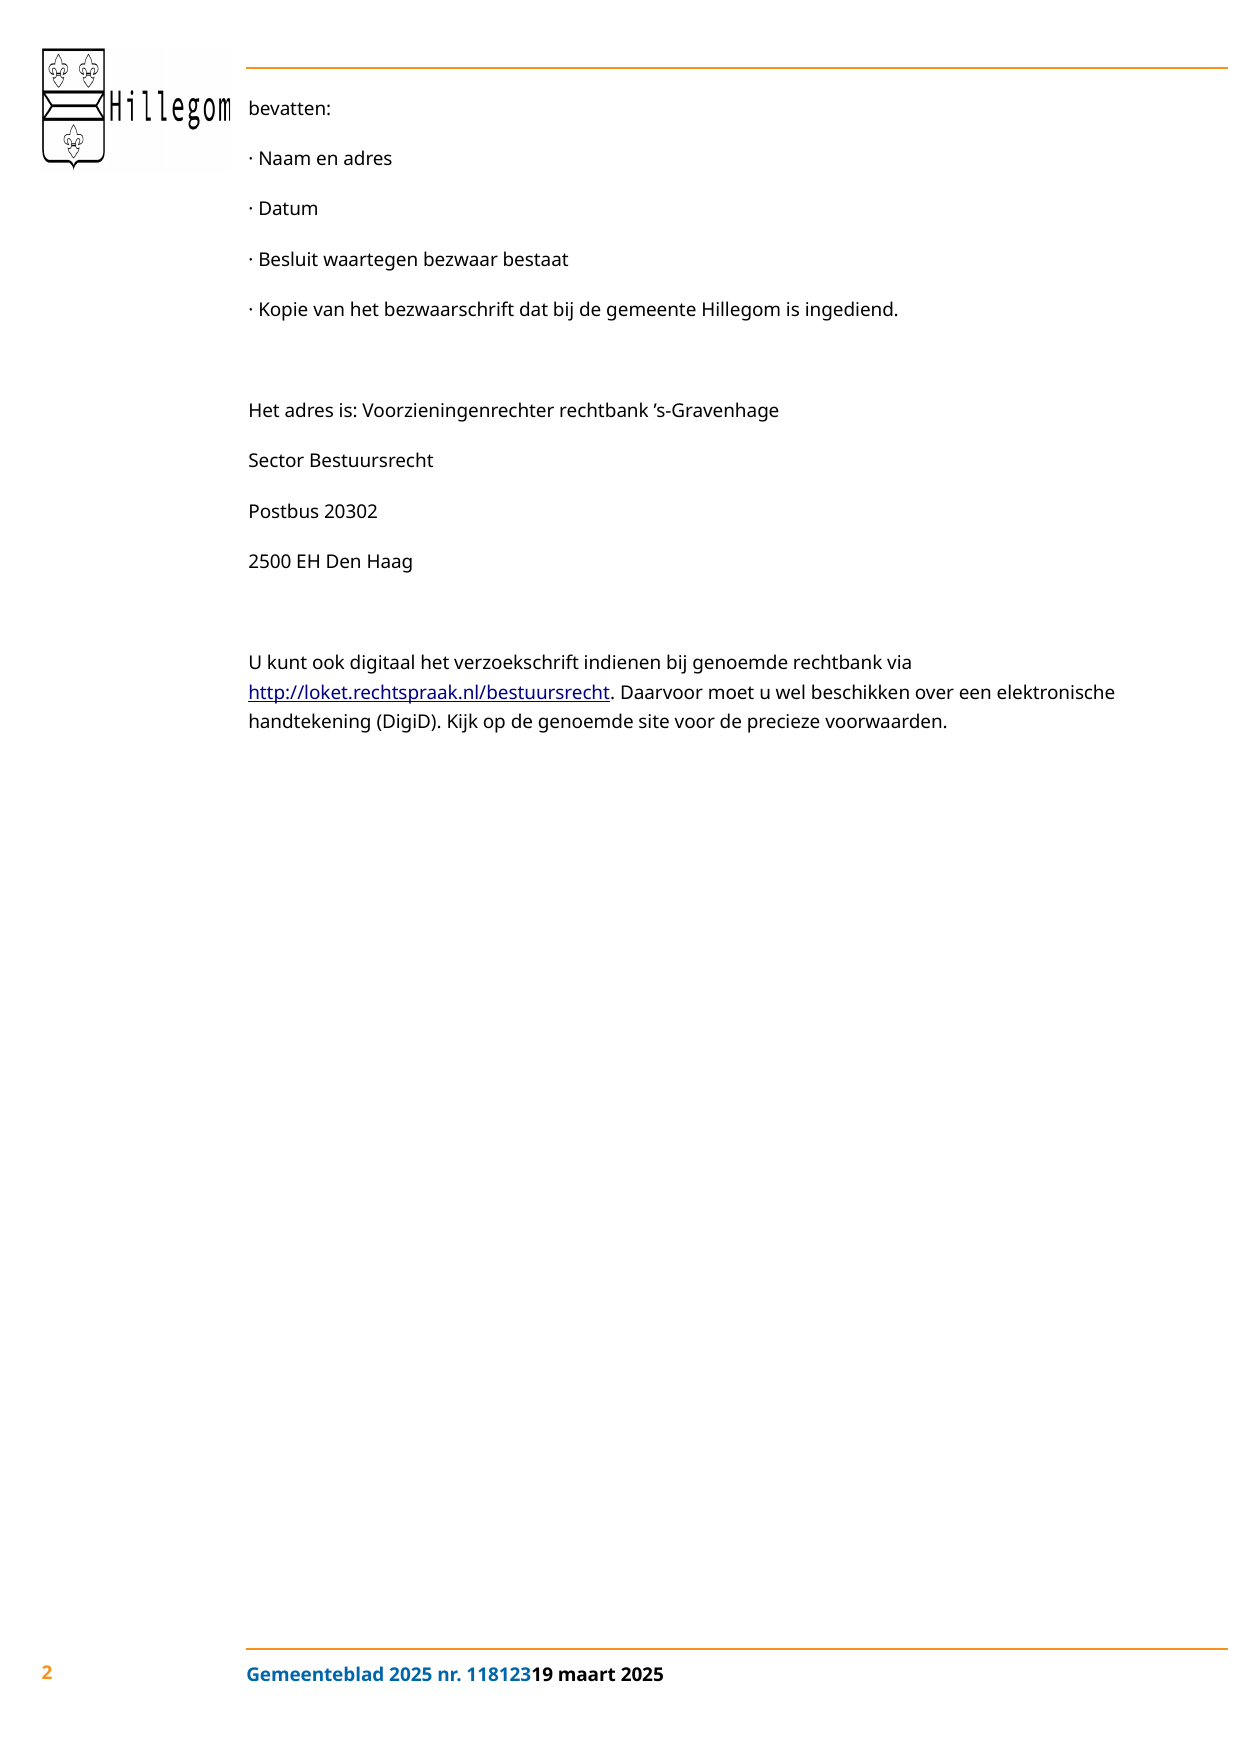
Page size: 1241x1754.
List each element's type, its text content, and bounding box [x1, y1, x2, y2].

text Het adres is: Voorzieningenrechter rechtbank ’s-Gravenhage [248, 397, 1152, 423]
text U kunt ook digitaal het verzoekschrift indienen bij genoemde rechtbank via http://loket.rechtspraak.nl/bestuursrecht. Daarvoor moet u wel beschikken over een elektronische handtekening (DigiD). Kijk op de genoemde site voor de precieze voorwaarden. [248, 649, 1152, 734]
text · Besluit waartegen bezwaar bestaat [248, 246, 1152, 272]
text bevatten: [248, 95, 1152, 121]
text · Kopie van het bezwaarschrift dat bij de gemeente Hillegom is ingediend. [248, 296, 1152, 322]
picture [41, 47, 231, 172]
text Sector Bestuursrecht [248, 448, 1152, 473]
text Postbus 20302 [248, 498, 1152, 524]
text · Naam en adres [248, 145, 1152, 171]
text 2500 EH Den Haag [248, 548, 1152, 574]
text · Datum [248, 196, 1152, 221]
